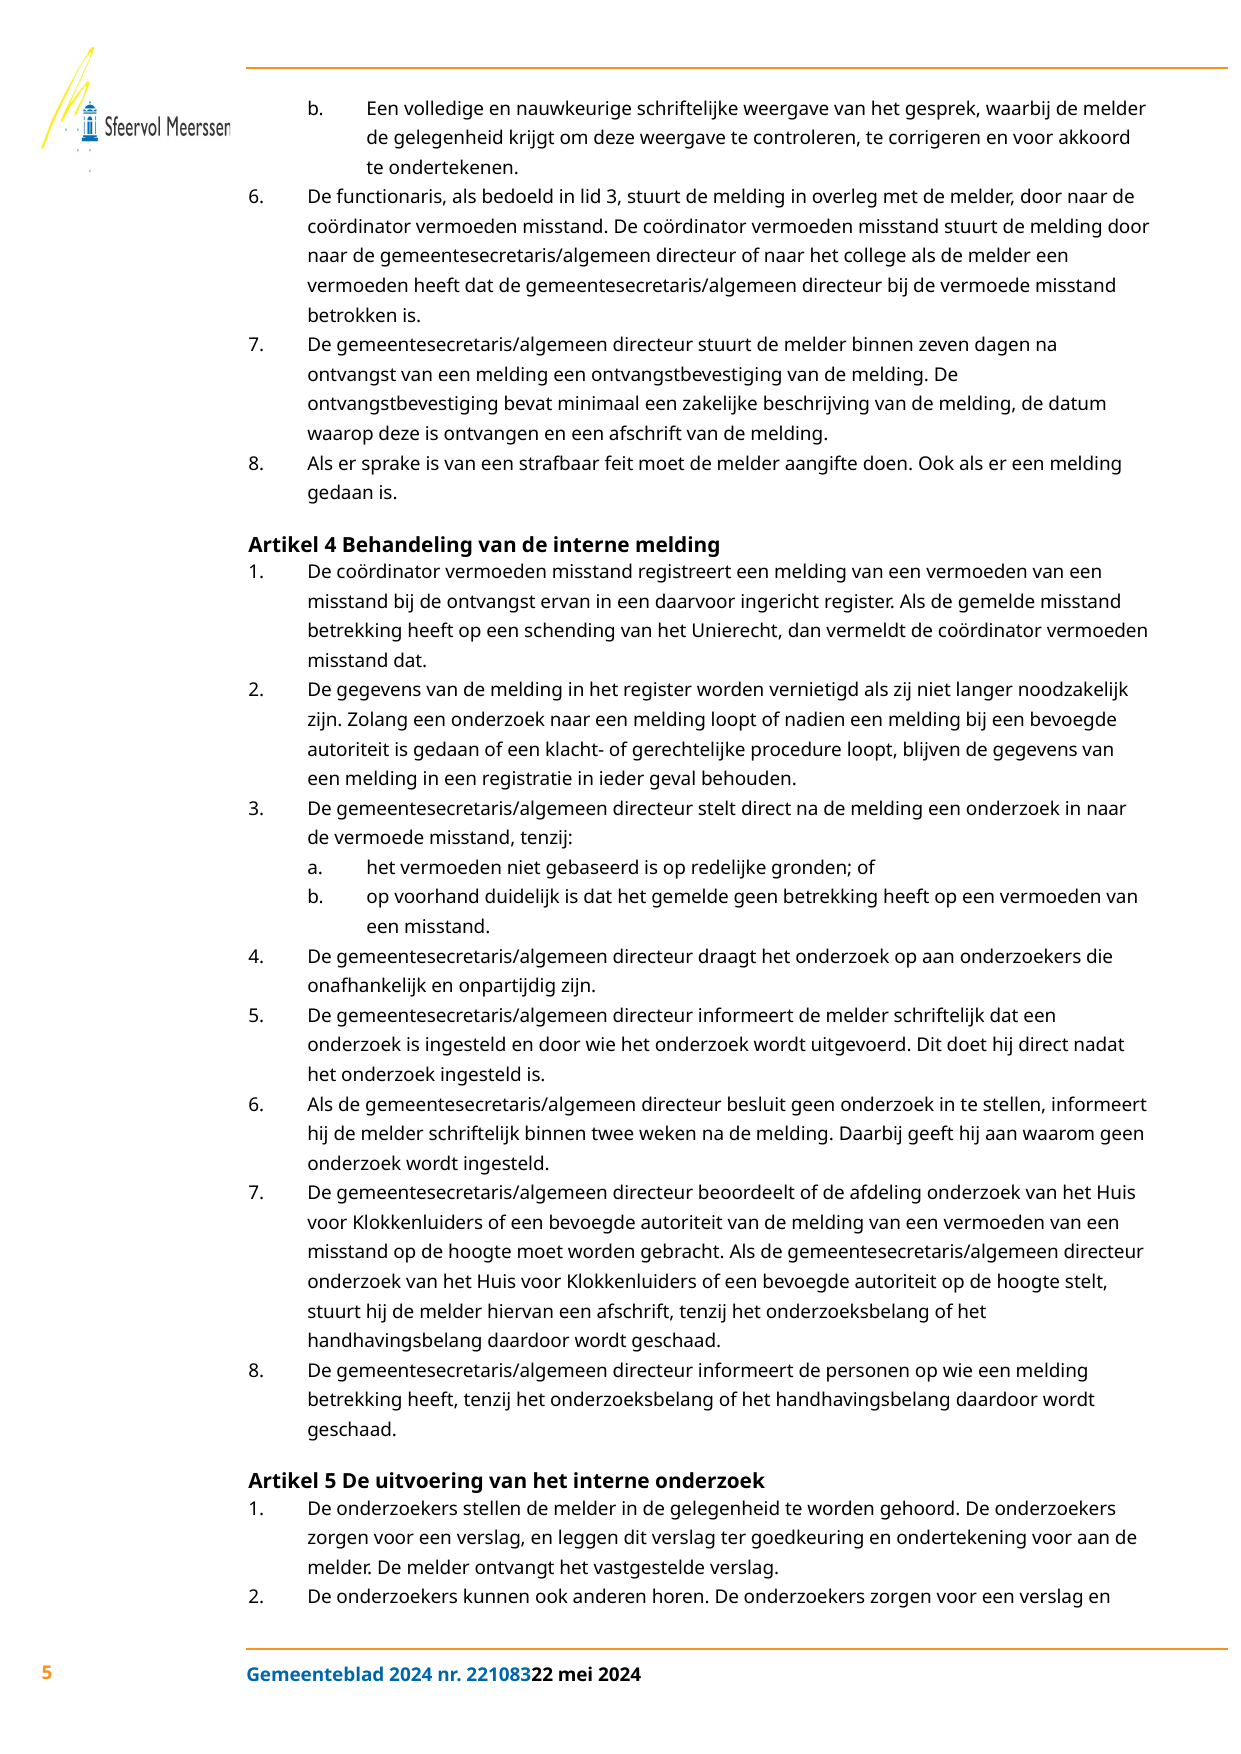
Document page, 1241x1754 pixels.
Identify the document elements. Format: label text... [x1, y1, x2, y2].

list Als de gemeentesecretaris/algemeen directeur besluit geen onderzoek in te stellen, informeert hij de melder schriftelijk binnen twee weken na de melding. Daarbij geeft hij aan waarom geen onderzoek wordt ingesteld. [248, 1091, 1152, 1176]
list De coördinator vermoeden misstand registreert een melding van een vermoeden van een misstand bij de ontvangst ervan in een daarvoor ingericht register. Als de gemelde misstand betrekking heeft op een schending van het Unierecht, dan vermeldt de coördinator vermoeden misstand dat. [248, 558, 1152, 673]
list De gemeentesecretaris/algemeen directeur stelt direct na de melding een onderzoek in naar de vermoede misstand, tenzij: [248, 795, 1152, 850]
list De gemeentesecretaris/algemeen directeur stuurt de melder binnen zeven dagen na ontvangst van een melding een ontvangstbevestiging van de melding. De ontvangstbevestiging bevat minimaal een zakelijke beschrijving van de melding, de datum waarop deze is ontvangen en een afschrift van de melding. [248, 331, 1152, 446]
list het vermoeden niet gebaseerd is op redelijke gronden; of [307, 854, 1152, 880]
list Een volledige en nauwkeurige schriftelijke weergave van het gesprek, waarbij de melder de gelegenheid krijgt om deze weergave te controleren, te corrigeren en voor akkoord te ondertekenen. [307, 95, 1152, 180]
list De onderzoekers kunnen ook anderen horen. De onderzoekers zorgen voor een verslag en [248, 1584, 1152, 1609]
list De gemeentesecretaris/algemeen directeur beoordeelt of de afdeling onderzoek van het Huis voor Klokkenluiders of een bevoegde autoriteit van de melding van een vermoeden van een misstand op de hoogte moet worden gebracht. Als de gemeentesecretaris/algemeen directeur onderzoek van het Huis voor Klokkenluiders of een bevoegde autoriteit op de hoogte stelt, stuurt hij de melder hiervan een afschrift, tenzij het onderzoeksbelang of het handhavingsbelang daardoor wordt geschaad. [248, 1179, 1152, 1353]
list De gegevens van de melding in het register worden vernietigd als zij niet langer noodzakelijk zijn. Zolang een onderzoek naar een melding loopt of nadien een melding bij een bevoegde autoriteit is gedaan of een klacht- of gerechtelijke procedure loopt, blijven de gegevens van een melding in een registratie in ieder geval behouden. [248, 677, 1152, 791]
list De gemeentesecretaris/algemeen directeur informeert de personen op wie een melding betrekking heeft, tenzij het onderzoeksbelang of het handhavingsbelang daardoor wordt geschaad. [248, 1357, 1152, 1442]
picture [41, 47, 231, 172]
list De gemeentesecretaris/algemeen directeur draagt het onderzoek op aan onderzoekers die onafhankelijk en onpartijdig zijn. [248, 943, 1152, 998]
list De onderzoekers stellen de melder in de gelegenheid te worden gehoord. De onderzoekers zorgen voor een verslag, en leggen dit verslag ter goedkeuring en ondertekening voor aan de melder. De melder ontvangt het vastgestelde verslag. [248, 1495, 1152, 1580]
list De functionaris, als bedoeld in lid 3, stuurt de melding in overleg met de melder, door naar de coördinator vermoeden misstand. De coördinator vermoeden misstand stuurt de melding door naar de gemeentesecretaris/algemeen directeur of naar het college als de melder een vermoeden heeft dat de gemeentesecretaris/algemeen directeur bij de vermoede misstand betrokken is. [248, 183, 1152, 328]
list Als er sprake is van een strafbaar feit moet de melder aangifte doen. Ook als er een melding gedaan is. [248, 450, 1152, 505]
text Artikel 4 Behandeling van de interne melding [248, 530, 1152, 558]
list op voorhand duidelijk is dat het gemelde geen betrekking heeft op een vermoeden van een misstand. [307, 884, 1152, 939]
text Artikel 5 De uitvoering van het interne onderzoek [248, 1467, 1152, 1495]
list De gemeentesecretaris/algemeen directeur informeert de melder schriftelijk dat een onderzoek is ingesteld en door wie het onderzoek wordt uitgevoerd. Dit doet hij direct nadat het onderzoek ingesteld is. [248, 1002, 1152, 1087]
